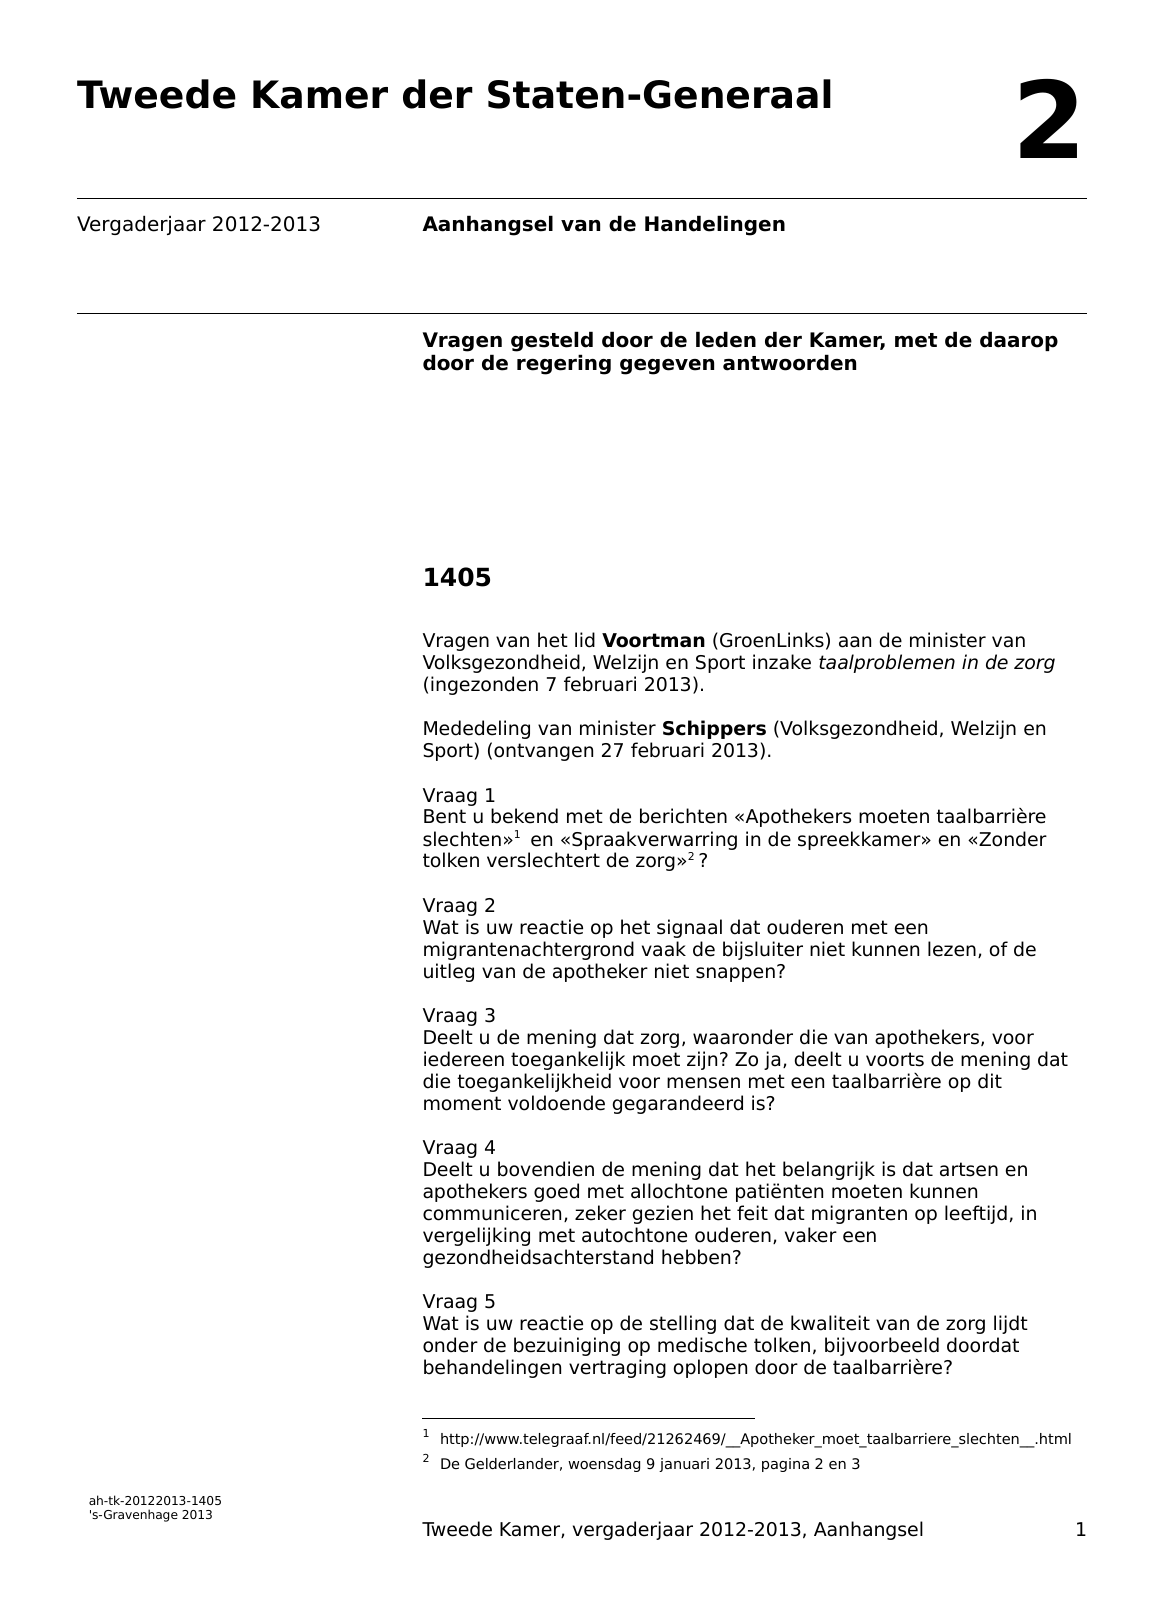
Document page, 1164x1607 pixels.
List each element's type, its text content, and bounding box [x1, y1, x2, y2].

text 's-Gravenhage 2013 [88, 1508, 323, 1522]
text Deelt u bovendien de mening dat het belangrijk is dat artsen en apothekers goed met allochtone patiënten moeten kunnen communiceren, zeker gezien het feit dat migranten op leeftijd, in vergelijking met autochtone ouderen, vaker een gezondheidsachterstand hebben? [422, 1159, 1087, 1269]
table_header 2 [886, 59, 1087, 198]
text Vraag 1 [422, 784, 1087, 806]
text Bent u bekend met de berichten «Apothekers moeten taalbarrière slechten» en «Spraakverwarring in de spreekkamer» en «Zonder tolken verslechtert de zorg»? [422, 806, 1087, 872]
table_cell Vragen gesteld door de leden der Kamer, met de daarop door de regering gegeven antwoorden [422, 314, 1087, 375]
text Vraag 2 [422, 894, 1087, 917]
text Wat is uw reactie op de stelling dat de kwaliteit van de zorg lijdt onder de bezuiniging op medische tolken, bijvoorbeeld doordat behandelingen vertraging oplopen door de taalbarrière? [422, 1313, 1087, 1379]
table_header Tweede Kamer der Staten-Generaal [77, 59, 886, 198]
text Mededeling van minister Schippers (Volksgezondheid, Welzijn en Sport) (ontvangen 27 februari 2013). [422, 718, 1087, 762]
table_cell [77, 314, 422, 375]
text Deelt u de mening dat zorg, waaronder die van apothekers, voor iedereen toegankelijk moet zijn? Zo ja, deelt u voorts de mening dat die toegankelijkheid voor mensen met een taalbarrière op dit moment voldoende gegarandeerd is? [422, 1027, 1087, 1114]
text Vraag 4 [422, 1137, 1087, 1159]
text http://www.telegraaf.nl/feed/21262469/__Apotheker_moet_taalbarriere_slechten__.html [422, 1427, 1087, 1449]
text 1405 [422, 563, 1087, 592]
table_cell Aanhangsel van de Handelingen [422, 199, 1087, 313]
text Vragen van het lid Voortman (GroenLinks) aan de minister van Volksgezondheid, Welzijn en Sport inzake taalproblemen in de zorg (ingezonden 7 februari 2013). [422, 630, 1087, 696]
text Vraag 3 [422, 1005, 1087, 1027]
text De Gelderlander, woensdag 9 januari 2013, pagina 2 en 3 [422, 1452, 1087, 1474]
table_cell Vergaderjaar 2012-2013 [77, 199, 422, 313]
text ah-tk-20122013-1405 [88, 1494, 323, 1508]
text Wat is uw reactie op het signaal dat ouderen met een migrantenachtergrond vaak de bijsluiter niet kunnen lezen, of de uitleg van de apotheker niet snappen? [422, 917, 1087, 982]
text Vraag 5 [422, 1291, 1087, 1313]
